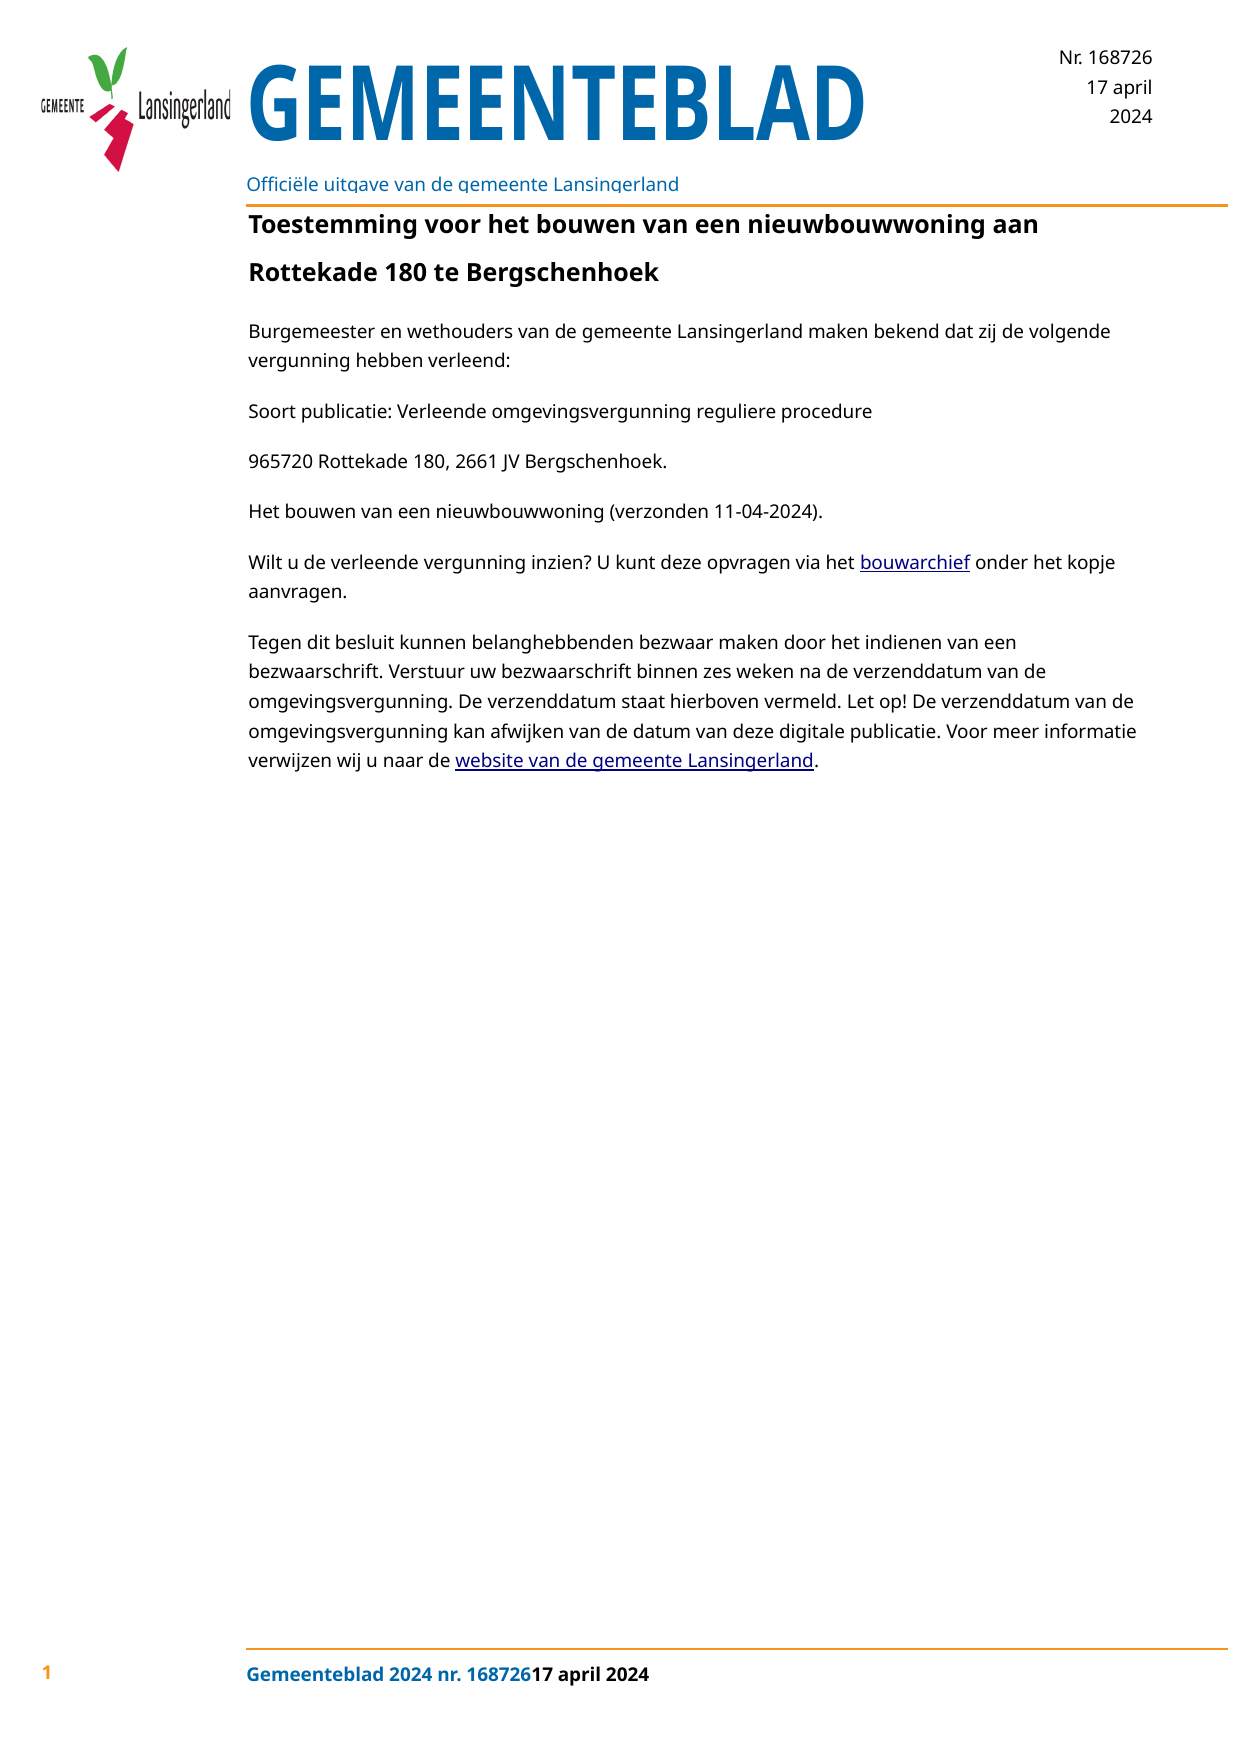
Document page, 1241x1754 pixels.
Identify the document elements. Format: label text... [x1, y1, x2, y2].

text Soort publicatie: Verleende omgevingsvergunning reguliere procedure [248, 398, 1152, 424]
text Het bouwen van een nieuwbouwwoning (verzonden 11-04-2024). [248, 499, 1152, 524]
text Tegen dit besluit kunnen belanghebbenden bezwaar maken door het indienen van een bezwaarschrift. Verstuur uw bezwaarschrift binnen zes weken na de verzenddatum van de omgevingsvergunning. De verzenddatum staat hierboven vermeld. Let op! De verzenddatum van de omgevingsvergunning kan afwijken van de datum van deze digitale publicatie. Voor meer informatie verwijzen wij u naar de website van de gemeente Lansingerland. [248, 629, 1152, 773]
text Wilt u de verleende vergunning inzien? U kunt deze opvragen via het bouwarchief onder het kopje aanvragen. [248, 549, 1152, 604]
text Burgemeester en wethouders van de gemeente Lansingerland maken bekend dat zij de volgende vergunning hebben verleend: [248, 318, 1152, 373]
text 965720 Rottekade 180, 2661 JV Bergschenhoek. [248, 448, 1152, 474]
picture [41, 47, 231, 172]
text Toestemming voor het bouwen van een nieuwbouwwoning aan Rottekade 180 te Bergschenhoek [248, 207, 1152, 288]
